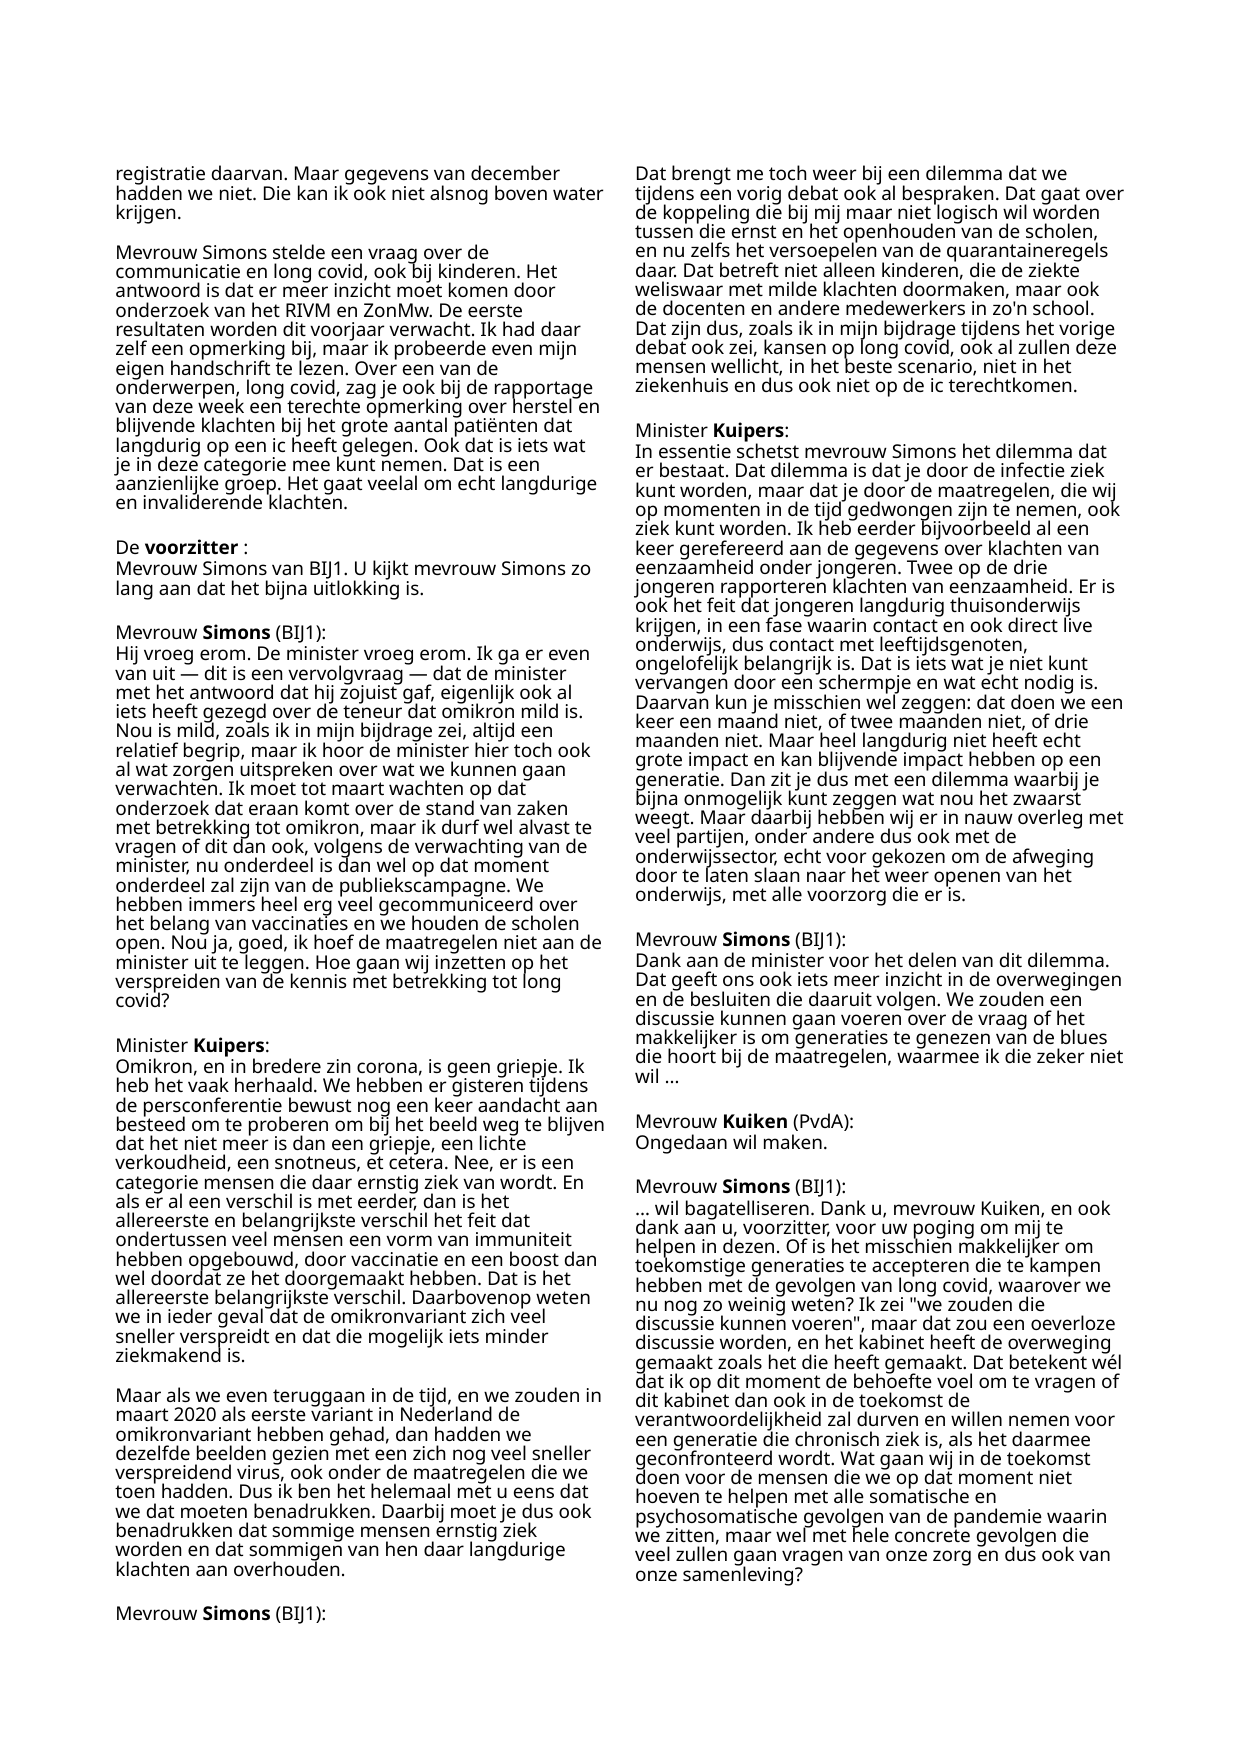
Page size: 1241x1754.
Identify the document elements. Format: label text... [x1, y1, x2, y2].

text Mevrouw Simons stelde een vraag over de communicatie en long covid, ook bij kinderen. Het antwoord is dat er meer inzicht moet komen door onderzoek van het RIVM en ZonMw. De eerste resultaten worden dit voorjaar verwacht. Ik had daar zelf een opmerking bij, maar ik probeerde even mijn eigen handschrift te lezen. Over een van de onderwerpen, long covid, zag je ook bij de rapportage van deze week een terechte opmerking over herstel en blijvende klachten bij het grote aantal patiënten dat langdurig op een ic heeft gelegen. Ook dat is iets wat je in deze categorie mee kunt nemen. Dat is een aanzienlijke groep. Het gaat veelal om echt langdurige en invaliderende klachten. [115, 244, 605, 514]
text Omikron, en in bredere zin corona, is geen griepje. Ik heb het vaak herhaald. We hebben er gisteren tijdens de persconferentie bewust nog een keer aandacht aan besteed om te proberen om bij het beeld weg te blijven dat het niet meer is dan een griepje, een lichte verkoudheid, een snotneus, et cetera. Nee, er is een categorie mensen die daar ernstig ziek van wordt. En als er al een verschil is met eerder, dan is het allereerste en belangrijkste verschil het feit dat ondertussen veel mensen een vorm van immuniteit hebben opgebouwd, door vaccinatie en een boost dan wel doordat ze het doorgemaakt hebben. Dat is het allereerste belangrijkste verschil. Daarbovenop weten we in ieder geval dat de omikronvariant zich veel sneller verspreidt en dat die mogelijk iets minder ziekmakend is. [115, 1058, 605, 1366]
text De voorzitter : [115, 534, 605, 560]
text Ongedaan wil maken. [635, 1134, 1125, 1153]
text Dat brengt me toch weer bij een dilemma dat we tijdens een vorig debat ook al bespraken. Dat gaat over de koppeling die bij mij maar niet logisch wil worden tussen die ernst en het openhouden van de scholen, en nu zelfs het versoepelen van de quarantaineregels daar. Dat betreft niet alleen kinderen, die de ziekte weliswaar met milde klachten doormaken, maar ook de docenten en andere medewerkers in zo'n school. Dat zijn dus, zoals ik in mijn bijdrage tijdens het vorige debat ook zei, kansen op long covid, ook al zullen deze mensen wellicht, in het beste scenario, niet in het ziekenhuis en dus ook niet op de ic terechtkomen. [635, 165, 1125, 397]
text In essentie schetst mevrouw Simons het dilemma dat er bestaat. Dat dilemma is dat je door de infectie ziek kunt worden, maar dat je door de maatregelen, die wij op momenten in de tijd gedwongen zijn te nemen, ook ziek kunt worden. Ik heb eerder bijvoorbeeld al een keer gerefereerd aan de gegevens over klachten van eenzaamheid onder jongeren. Twee op de drie jongeren rapporteren klachten van eenzaamheid. Er is ook het feit dat jongeren langdurig thuisonderwijs krijgen, in een fase waarin contact en ook direct live onderwijs, dus contact met leeftijdsgenoten, ongelofelijk belangrijk is. Dat is iets wat je niet kunt vervangen door een schermpje en wat echt nodig is. Daarvan kun je misschien wel zeggen: dat doen we een keer een maand niet, of twee maanden niet, of drie maanden niet. Maar heel langdurig niet heeft echt grote impact en kan blijvende impact hebben op een generatie. Dan zit je dus met een dilemma waarbij je bijna onmogelijk kunt zeggen wat nou het zwaarst weegt. Maar daarbij hebben wij er in nauw overleg met veel partijen, onder andere dus ook met de onderwijssector, echt voor gekozen om de afweging door te laten slaan naar het weer openen van het onderwijs, met alle voorzorg die er is. [635, 443, 1125, 906]
text Hij vroeg erom. De minister vroeg erom. Ik ga er even van uit — dit is een vervolgvraag — dat de minister met het antwoord dat hij zojuist gaf, eigenlijk ook al iets heeft gezegd over de teneur dat omikron mild is. Nou is mild, zoals ik in mijn bijdrage zei, altijd een relatief begrip, maar ik hoor de minister hier toch ook al wat zorgen uitspreken over wat we kunnen gaan verwachten. Ik moet tot maart wachten op dat onderzoek dat eraan komt over de stand van zaken met betrekking tot omikron, maar ik durf wel alvast te vragen of dit dan ook, volgens de verwachting van de minister, nu onderdeel is dan wel op dat moment onderdeel zal zijn van de publiekscampagne. We hebben immers heel erg veel gecommuniceerd over het belang van vaccinaties en we houden de scholen open. Nou ja, goed, ik hoef de maatregelen niet aan de minister uit te leggen. Hoe gaan wij inzetten op het verspreiden van de kennis met betrekking tot long covid? [115, 645, 605, 1011]
text Minister Kuipers: [635, 417, 1125, 443]
text Mevrouw Simons (BIJ1): [635, 1174, 1125, 1199]
text Mevrouw Simons (BIJ1): [115, 619, 605, 645]
text Dank aan de minister voor het delen van dit dilemma. Dat geeft ons ook iets meer inzicht in de overwegingen en de besluiten die daaruit volgen. We zouden een discussie kunnen gaan voeren over de vraag of het makkelijker is om generaties te genezen van de blues die hoort bij de maatregelen, waarmee ik die zeker niet wil … [635, 952, 1125, 1087]
text Mevrouw Simons van BIJ1. U kijkt mevrouw Simons zo lang aan dat het bijna uitlokking is. [115, 560, 605, 599]
text … wil bagatelliseren. Dank u, mevrouw Kuiken, en ook dank aan u, voorzitter, voor uw poging om mij te helpen in dezen. Of is het misschien makkelijker om toekomstige generaties te accepteren die te kampen hebben met de gevolgen van long covid, waarover we nu nog zo weinig weten? Ik zei "we zouden die discussie kunnen voeren", maar dat zou een oeverloze discussie worden, en het kabinet heeft de overweging gemaakt zoals het die heeft gemaakt. Dat betekent wél dat ik op dit moment de behoefte voel om te vragen of dit kabinet dan ook in de toekomst de verantwoordelijkheid zal durven en willen nemen voor een generatie die chronisch ziek is, als het daarmee geconfronteerd wordt. Wat gaan wij in de toekomst doen voor de mensen die we op dat moment niet hoeven te helpen met alle somatische en psychosomatische gevolgen van de pandemie waarin we zitten, maar wel met hele concrete gevolgen die veel zullen gaan vragen van onze zorg en dus ook van onze samenleving? [635, 1199, 1125, 1585]
text Mevrouw Kuiken (PvdA): [635, 1108, 1125, 1134]
text Maar als we even teruggaan in de tijd, en we zouden in maart 2020 als eerste variant in Nederland de omikronvariant hebben gehad, dan hadden we dezelfde beelden gezien met een zich nog veel sneller verspreidend virus, ook onder de maatregelen die we toen hadden. Dus ik ben het helemaal met u eens dat we dat moeten benadrukken. Daarbij moet je dus ook benadrukken dat sommige mensen ernstig ziek worden en dat sommigen van hen daar langdurige klachten aan overhouden. [115, 1387, 605, 1580]
text Minister Kuipers: [115, 1032, 605, 1058]
text registratie daarvan. Maar gegevens van december hadden we niet. Die kan ik ook niet alsnog boven water krijgen. [115, 165, 605, 223]
text Mevrouw Simons (BIJ1): [115, 1601, 605, 1626]
text Mevrouw Simons (BIJ1): [635, 926, 1125, 952]
